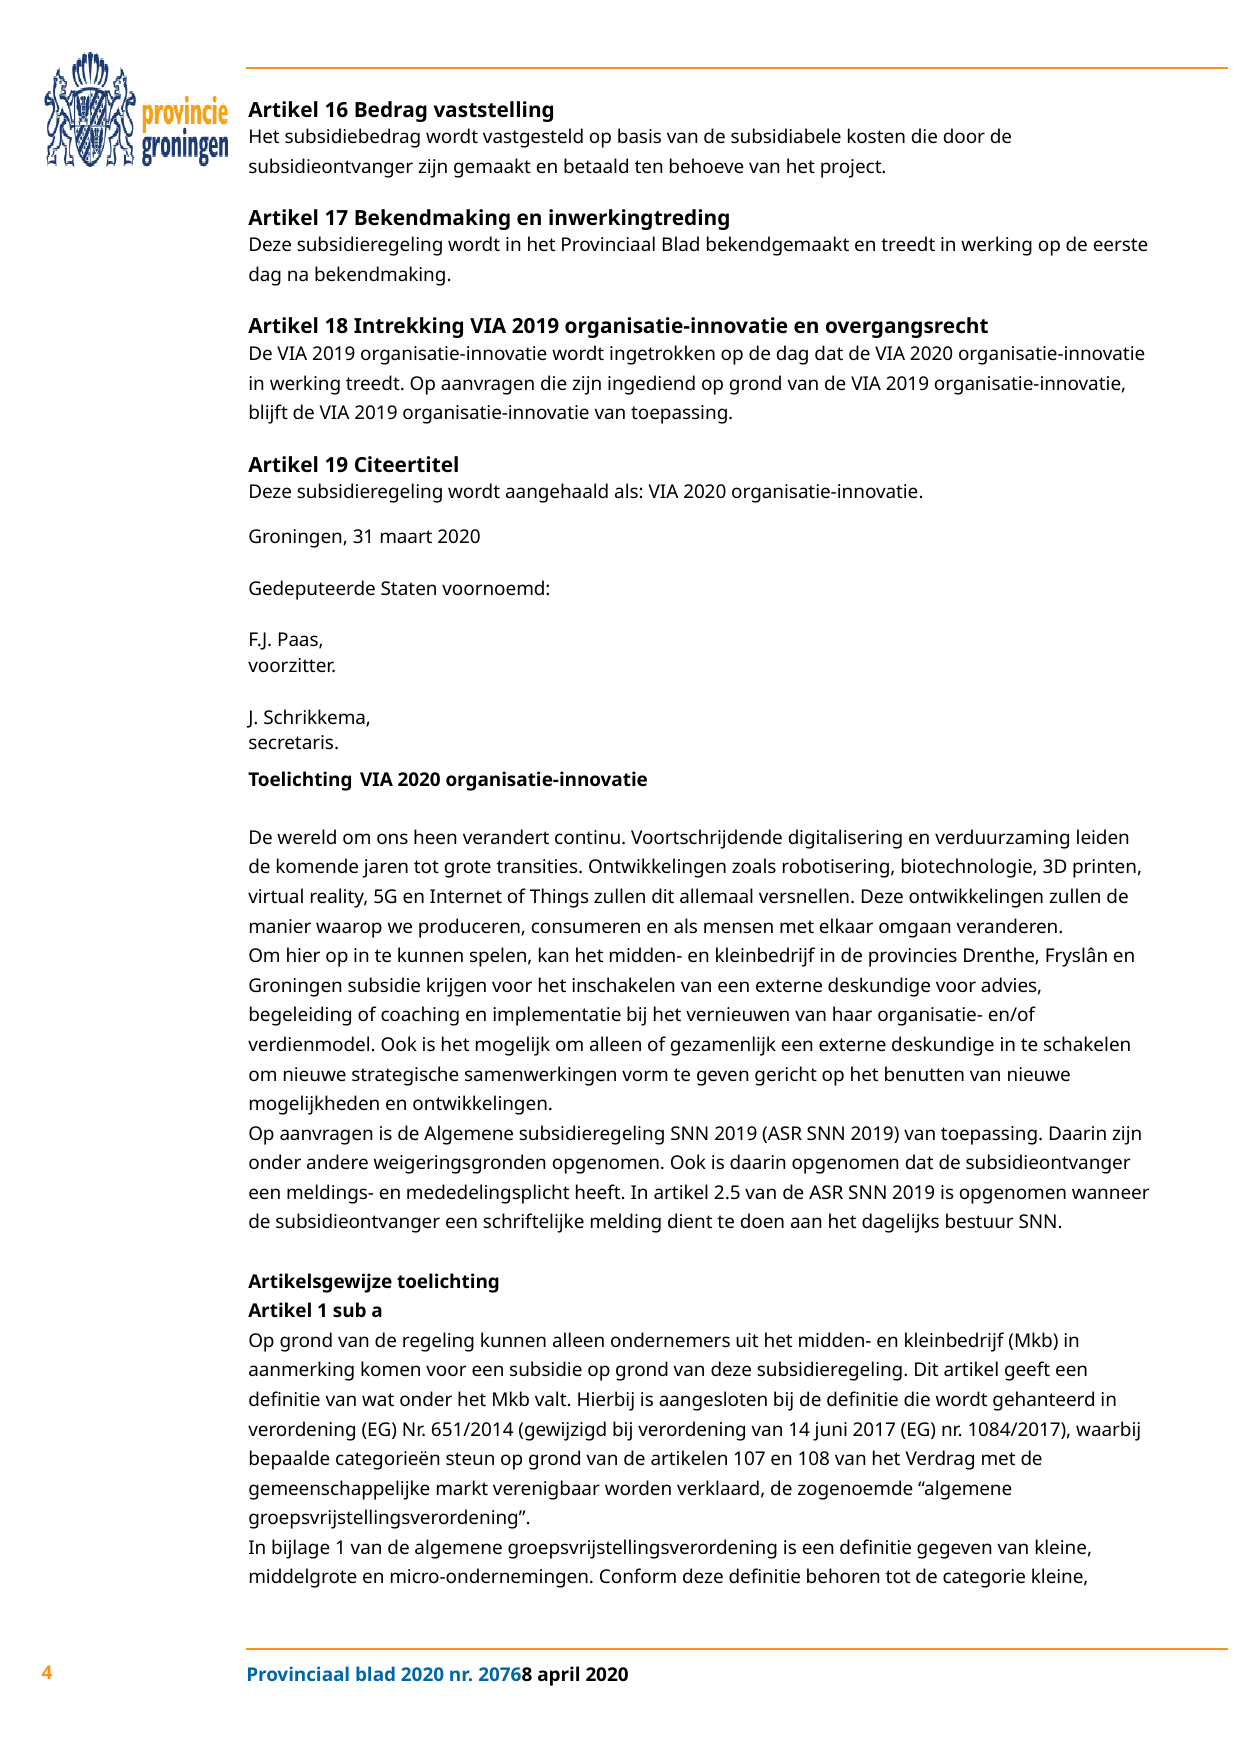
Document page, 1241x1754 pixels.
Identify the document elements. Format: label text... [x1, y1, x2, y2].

text Op aanvragen is de Algemene subsidieregeling SNN 2019 (ASR SNN 2019) van toepassing. Daarin zijn onder andere weigeringsgronden opgenomen. Ook is daarin opgenomen dat de subsidieontvanger een meldings- en mededelingsplicht heeft. In artikel 2.5 van de ASR SNN 2019 is opgenomen wanneer de subsidieontvanger een schriftelijke melding dient te doen aan het dagelijks bestuur SNN. [248, 1120, 1152, 1234]
text Deze subsidieregeling wordt aangehaald als: VIA 2020 organisatie-innovatie. [248, 478, 1152, 504]
text Groningen, 31 maart 2020 [248, 524, 1152, 549]
text Artikel 18 Intrekking VIA 2019 organisatie-innovatie en overgangsrecht [248, 312, 1152, 340]
text voorzitter. [248, 652, 1152, 678]
text Artikel 16 Bedrag vaststelling [248, 95, 1152, 123]
text Deze subsidieregeling wordt in het Provinciaal Blad bekendgemaakt en treedt in werking op de eerste dag na bekendmaking. [248, 232, 1152, 287]
text De VIA 2019 organisatie-innovatie wordt ingetrokken op de dag dat de VIA 2020 organisatie-innovatie in werking treedt. Op aanvragen die zijn ingediend op grond van de VIA 2019 organisatie-innovatie, blijft de VIA 2019 organisatie-innovatie van toepassing. [248, 340, 1152, 425]
text Toelichting VIA 2020 organisatie-innovatie [248, 755, 1152, 795]
text In bijlage 1 van de algemene groepsvrijstellingsverordening is een definitie gegeven van kleine, middelgrote en micro-ondernemingen. Conform deze definitie behoren tot de categorie kleine, [248, 1534, 1152, 1589]
text Het subsidiebedrag wordt vastgesteld op basis van de subsidiabele kosten die door de subsidieontvanger zijn gemaakt en betaald ten behoeve van het project. [248, 123, 1152, 178]
text Om hier op in te kunnen spelen, kan het midden- en kleinbedrijf in de provincies Drenthe, Fryslân en Groningen subsidie krijgen voor het inschakelen van een externe deskundige voor advies, begeleiding of coaching en implementatie bij het vernieuwen van haar organisatie- en/of verdienmodel. Ook is het mogelijk om alleen of gezamenlijk een externe deskundige in te schakelen om nieuwe strategische samenwerkingen vorm te geven gericht op het benutten van nieuwe mogelijkheden en ontwikkelingen. [248, 942, 1152, 1116]
text De wereld om ons heen verandert continu. Voortschrijdende digitalisering en verduurzaming leiden de komende jaren tot grote transities. Ontwikkelingen zoals robotisering, biotechnologie, 3D printen, virtual reality, 5G en Internet of Things zullen dit allemaal versnellen. Deze ontwikkelingen zullen de manier waarop we produceren, consumeren en als mensen met elkaar omgaan veranderen. [248, 824, 1152, 939]
text Op grond van de regeling kunnen alleen ondernemers uit het midden- en kleinbedrijf (Mkb) in aanmerking komen voor een subsidie op grond van deze subsidieregeling. Dit artikel geeft een definitie van wat onder het Mkb valt. Hierbij is aangesloten bij de definitie die wordt gehanteerd in verordening (EG) Nr. 651/2014 (gewijzigd bij verordening van 14 juni 2017 (EG) nr. 1084/2017), waarbij bepaalde categorieën steun op grond van de artikelen 107 en 108 van het Verdrag met de gemeenschappelijke markt verenigbaar worden verklaard, de zogenoemde “algemene groepsvrijstellingsverordening”. [248, 1327, 1152, 1530]
text secretaris. [248, 729, 1152, 755]
text Artikel 17 Bekendmaking en inwerkingtreding [248, 203, 1152, 232]
text F.J. Paas, [248, 627, 1152, 652]
text Artikelsgewijze toelichting [248, 1268, 1152, 1294]
text J. Schrikkema, [248, 704, 1152, 729]
picture [41, 47, 231, 172]
text Artikel 19 Citeertitel [248, 450, 1152, 478]
text Gedeputeerde Staten voornoemd: [248, 575, 1152, 601]
text Artikel 1 sub a [248, 1297, 1152, 1323]
